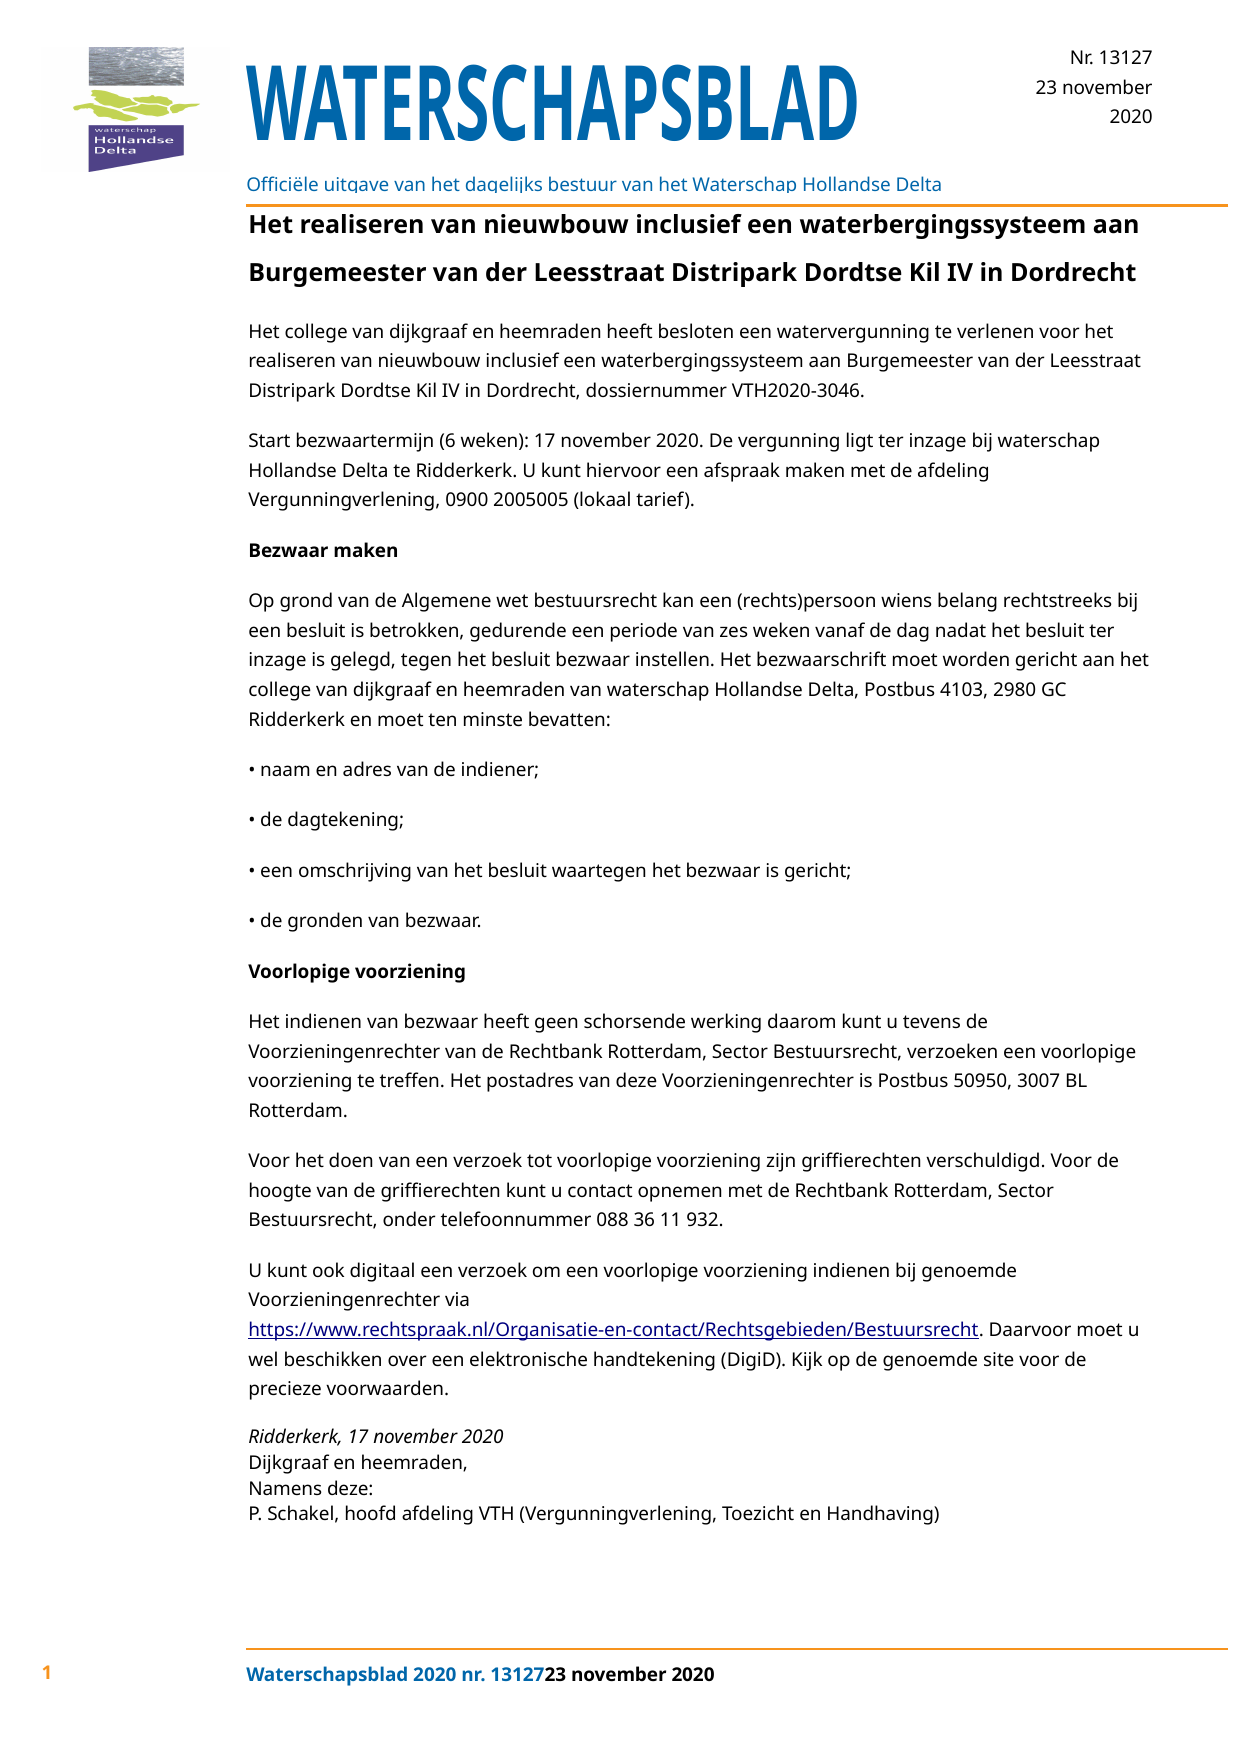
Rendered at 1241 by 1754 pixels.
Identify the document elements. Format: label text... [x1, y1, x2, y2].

text Het college van dijkgraaf en heemraden heeft besloten een watervergunning te verlenen voor het realiseren van nieuwbouw inclusief een waterbergingssysteem aan Burgemeester van der Leesstraat Distripark Dordtse Kil IV in Dordrecht, dossiernummer VTH2020-3046. [248, 318, 1152, 403]
text Het indienen van bezwaar heeft geen schorsende werking daarom kunt u tevens de Voorzieningenrechter van de Rechtbank Rotterdam, Sector Bestuursrecht, verzoeken een voorlopige voorziening te treffen. Het postadres van deze Voorzieningenrechter is Postbus 50950, 3007 BL Rotterdam. [248, 1008, 1152, 1123]
picture [41, 47, 231, 172]
text Start bezwaartermijn (6 weken): 17 november 2020. De vergunning ligt ter inzage bij waterschap Hollandse Delta te Ridderkerk. U kunt hiervoor een afspraak maken met de afdeling Vergunningverlening, 0900 2005005 (lokaal tarief). [248, 427, 1152, 512]
text Ridderkerk, 17 november 2020 [248, 1423, 1152, 1449]
text • naam en adres van de indiener; [248, 756, 1152, 782]
text • de dagtekening; [248, 807, 1152, 832]
text P. Schakel, hoofd afdeling VTH (Vergunningverlening, Toezicht en Handhaving) [248, 1500, 1152, 1526]
text Het realiseren van nieuwbouw inclusief een waterbergingssysteem aan Burgemeester van der Leesstraat Distripark Dordtse Kil IV in Dordrecht [248, 207, 1152, 288]
text Dijkgraaf en heemraden, [248, 1449, 1152, 1475]
text Op grond van de Algemene wet bestuursrecht kan een (rechts)persoon wiens belang rechtstreeks bij een besluit is betrokken, gedurende een periode van zes weken vanaf de dag nadat het besluit ter inzage is gelegd, tegen het besluit bezwaar instellen. Het bezwaarschrift moet worden gericht aan het college van dijkgraaf en heemraden van waterschap Hollandse Delta, Postbus 4103, 2980 GC Ridderkerk en moet ten minste bevatten: [248, 587, 1152, 732]
text Voor het doen van een verzoek tot voorlopige voorziening zijn griffierechten verschuldigd. Voor de hoogte van de griffierechten kunt u contact opnemen met de Rechtbank Rotterdam, Sector Bestuursrecht, onder telefoonnummer 088 36 11 932. [248, 1147, 1152, 1232]
text Bezwaar maken [248, 537, 1152, 563]
text • een omschrijving van het besluit waartegen het bezwaar is gericht; [248, 857, 1152, 883]
text Voorlopige voorziening [248, 958, 1152, 984]
text U kunt ook digitaal een verzoek om een voorlopige voorziening indienen bij genoemde Voorzieningenrechter via https://www.rechtspraak.nl/Organisatie-en-contact/Rechtsgebieden/Bestuursrecht. Daarvoor moet u wel beschikken over een elektronische handtekening (DigiD). Kijk op de genoemde site voor de precieze voorwaarden. [248, 1257, 1152, 1401]
text Namens deze: [248, 1475, 1152, 1500]
text • de gronden van bezwaar. [248, 907, 1152, 933]
